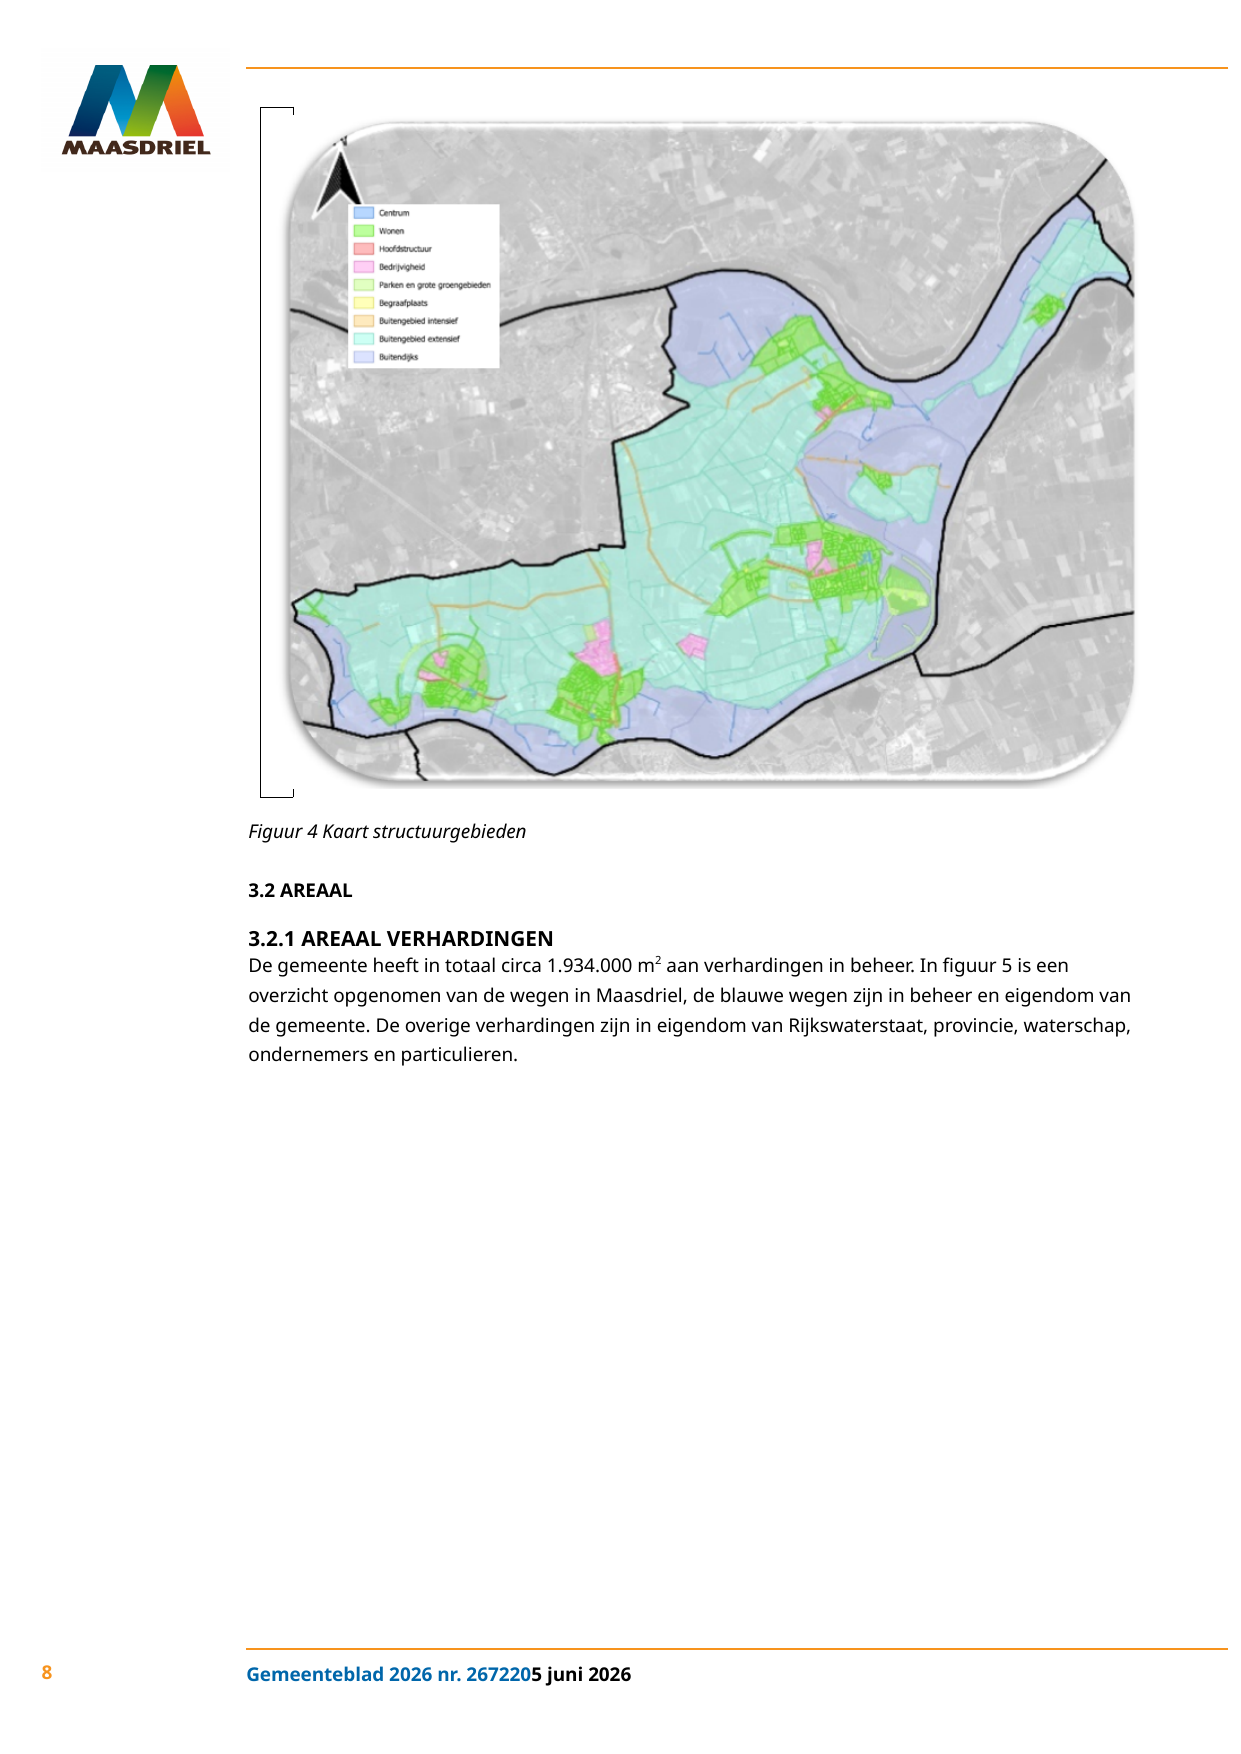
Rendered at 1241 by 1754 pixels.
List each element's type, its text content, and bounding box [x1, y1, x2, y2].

text 3.2.1 AREAAL VERHARDINGEN [248, 924, 1152, 953]
picture [41, 47, 231, 172]
text De gemeente heeft in totaal circa 1.934.000 m2 aan verhardingen in beheer. In figuur 5 is een overzicht opgenomen van de wegen in Maasdriel, de blauwe wegen zijn in beheer en eigendom van de gemeente. De overige verhardingen zijn in eigendom van Rijkswaterstaat, provincie, waterschap, ondernemers en particulieren. [248, 953, 1152, 1067]
text Figuur 4 Kaart structuurgebieden [248, 818, 1152, 844]
text 3.2 AREAAL [248, 878, 1152, 903]
picture [268, 115, 1155, 789]
